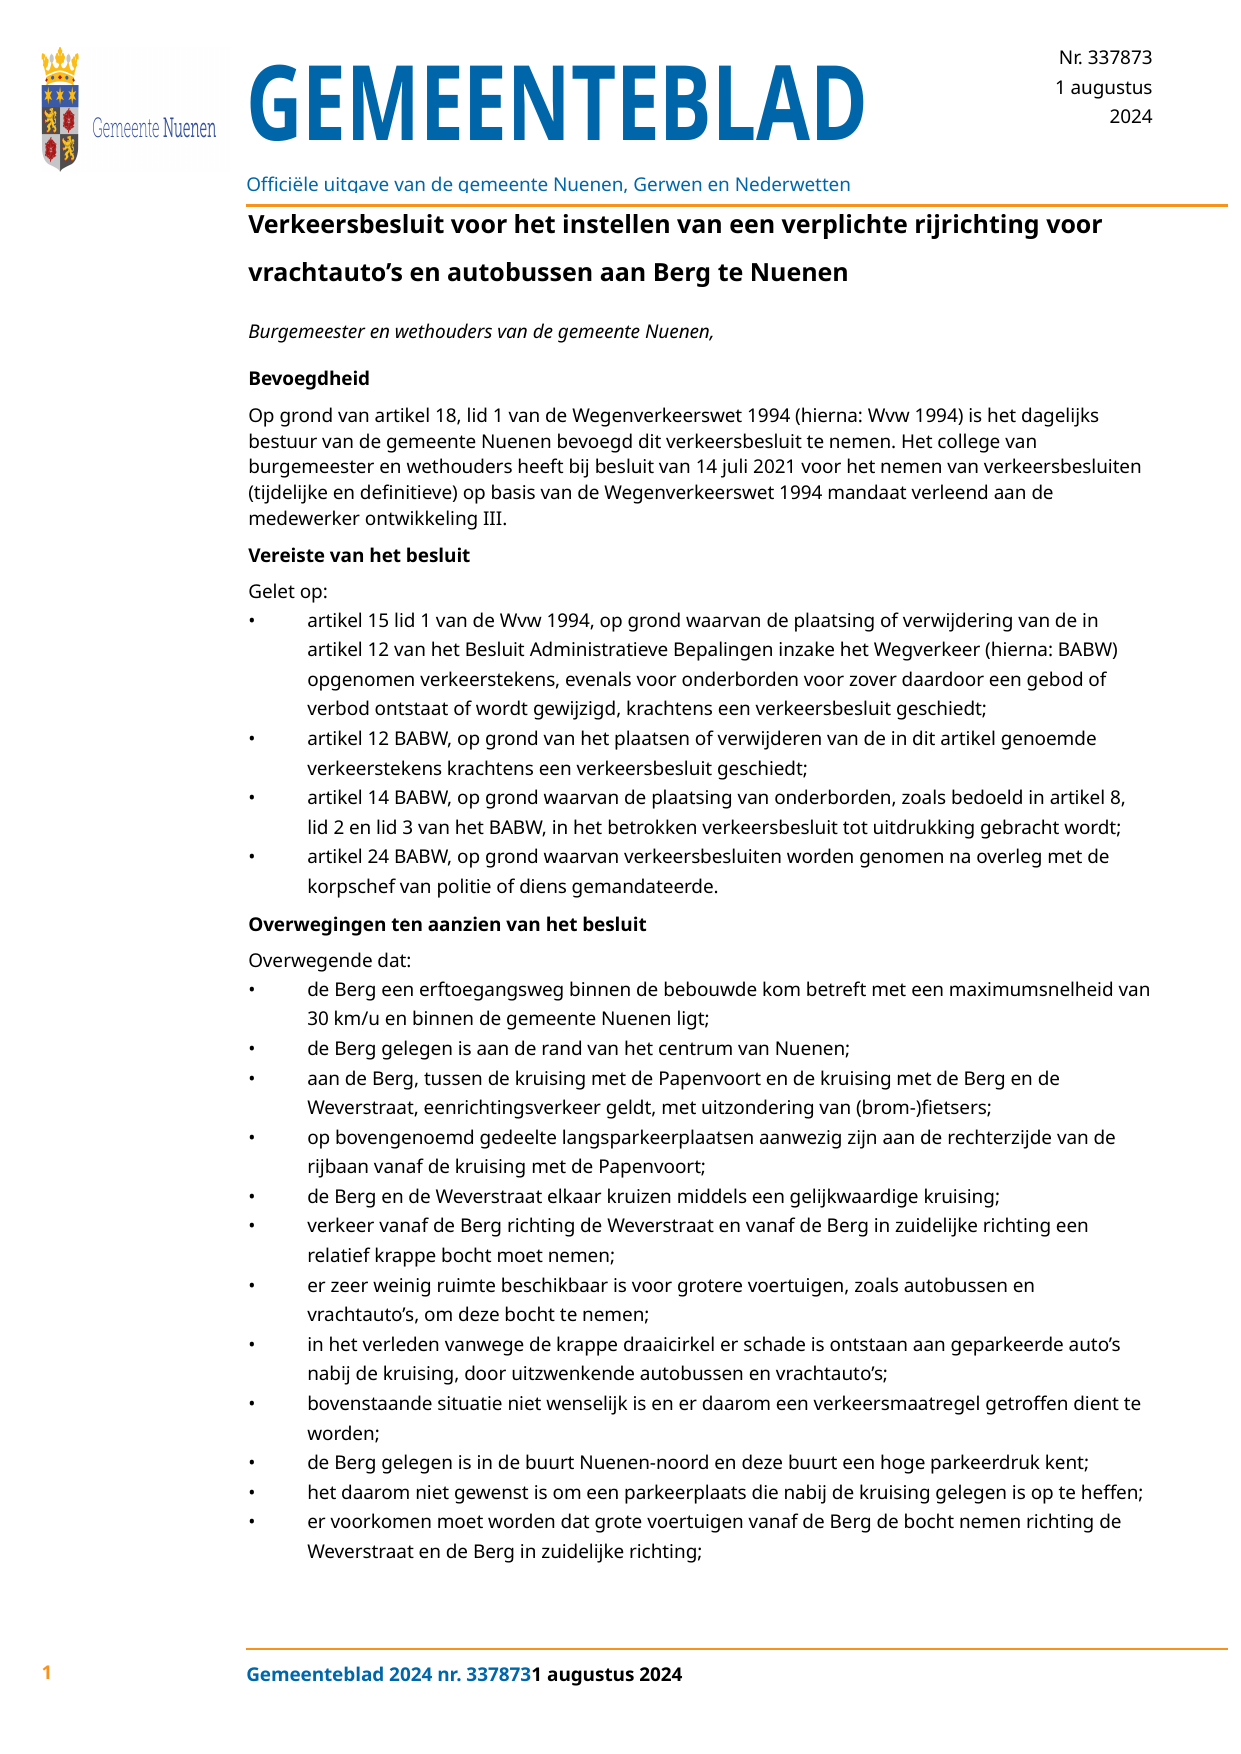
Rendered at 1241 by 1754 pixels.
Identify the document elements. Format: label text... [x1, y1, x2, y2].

list aan de Berg, tussen de kruising met de Papenvoort en de kruising met de Berg en de Weverstraat, eenrichtingsverkeer geldt, met uitzondering van (brom-)fietsers; [248, 1065, 1152, 1120]
list er zeer weinig ruimte beschikbaar is voor grotere voertuigen, zoals autobussen en vrachtauto’s, om deze bocht te nemen; [248, 1272, 1152, 1327]
list artikel 24 BABW, op grond waarvan verkeersbesluiten worden genomen na overleg met de korpschef van politie of diens gemandateerde. [248, 843, 1152, 899]
text Gelet op: [248, 578, 1152, 604]
list bovenstaande situatie niet wenselijk is en er daarom een verkeersmaatregel getroffen dient te worden; [248, 1390, 1152, 1445]
text Vereiste van het besluit [248, 542, 1152, 567]
text Op grond van artikel 18, lid 1 van de Wegenverkeerswet 1994 (hierna: Wvw 1994) is het dagelijks bestuur van de gemeente Nuenen bevoegd dit verkeersbesluit te nemen. Het college van burgemeester en wethouders heeft bij besluit van 14 juli 2021 voor het nemen van verkeersbesluiten (tijdelijke en definitieve) op basis van de Wegenverkeerswet 1994 mandaat verleend aan de medewerker ontwikkeling III. [248, 402, 1152, 531]
list in het verleden vanwege de krappe draaicirkel er schade is ontstaan aan geparkeerde auto’s nabij de kruising, door uitzwenkende autobussen en vrachtauto’s; [248, 1331, 1152, 1386]
list artikel 12 BABW, op grond van het plaatsen of verwijderen van de in dit artikel genoemde verkeerstekens krachtens een verkeersbesluit geschiedt; [248, 725, 1152, 780]
text Verkeersbesluit voor het instellen van een verplichte rijrichting voor vrachtauto’s en autobussen aan Berg te Nuenen [248, 207, 1152, 288]
list de Berg gelegen is in de buurt Nuenen-noord en deze buurt een hoge parkeerdruk kent; [248, 1449, 1152, 1475]
list het daarom niet gewenst is om een parkeerplaats die nabij de kruising gelegen is op te heffen; [248, 1479, 1152, 1504]
list de Berg een erftoegangsweg binnen de bebouwde kom betreft met een maximumsnelheid van 30 km/u en binnen de gemeente Nuenen ligt; [248, 976, 1152, 1031]
list de Berg gelegen is aan de rand van het centrum van Nuenen; [248, 1035, 1152, 1061]
list artikel 15 lid 1 van de Wvw 1994, op grond waarvan de plaatsing of verwijdering van de in artikel 12 van het Besluit Administratieve Bepalingen inzake het Wegverkeer (hierna: BABW) opgenomen verkeerstekens, evenals voor onderborden voor zover daardoor een gebod of verbod ontstaat of wordt gewijzigd, krachtens een verkeersbesluit geschiedt; [248, 607, 1152, 721]
list er voorkomen moet worden dat grote voertuigen vanaf de Berg de bocht nemen richting de Weverstraat en de Berg in zuidelijke richting; [248, 1508, 1152, 1564]
list verkeer vanaf de Berg richting de Weverstraat en vanaf de Berg in zuidelijke richting een relatief krappe bocht moet nemen; [248, 1213, 1152, 1268]
list artikel 14 BABW, op grond waarvan de plaatsing van onderborden, zoals bedoeld in artikel 8, lid 2 en lid 3 van het BABW, in het betrokken verkeersbesluit tot uitdrukking gebracht wordt; [248, 784, 1152, 839]
picture [41, 47, 231, 172]
list de Berg en de Weverstraat elkaar kruizen middels een gelijkwaardige kruising; [248, 1183, 1152, 1209]
text Overwegende dat: [248, 948, 1152, 973]
text Bevoegdheid [248, 366, 1152, 391]
text Burgemeester en wethouders van de gemeente Nuenen, [248, 318, 1152, 344]
list op bovengenoemd gedeelte langsparkeerplaatsen aanwezig zijn aan de rechterzijde van de rijbaan vanaf de kruising met de Papenvoort; [248, 1124, 1152, 1179]
text Overwegingen ten aanzien van het besluit [248, 911, 1152, 937]
